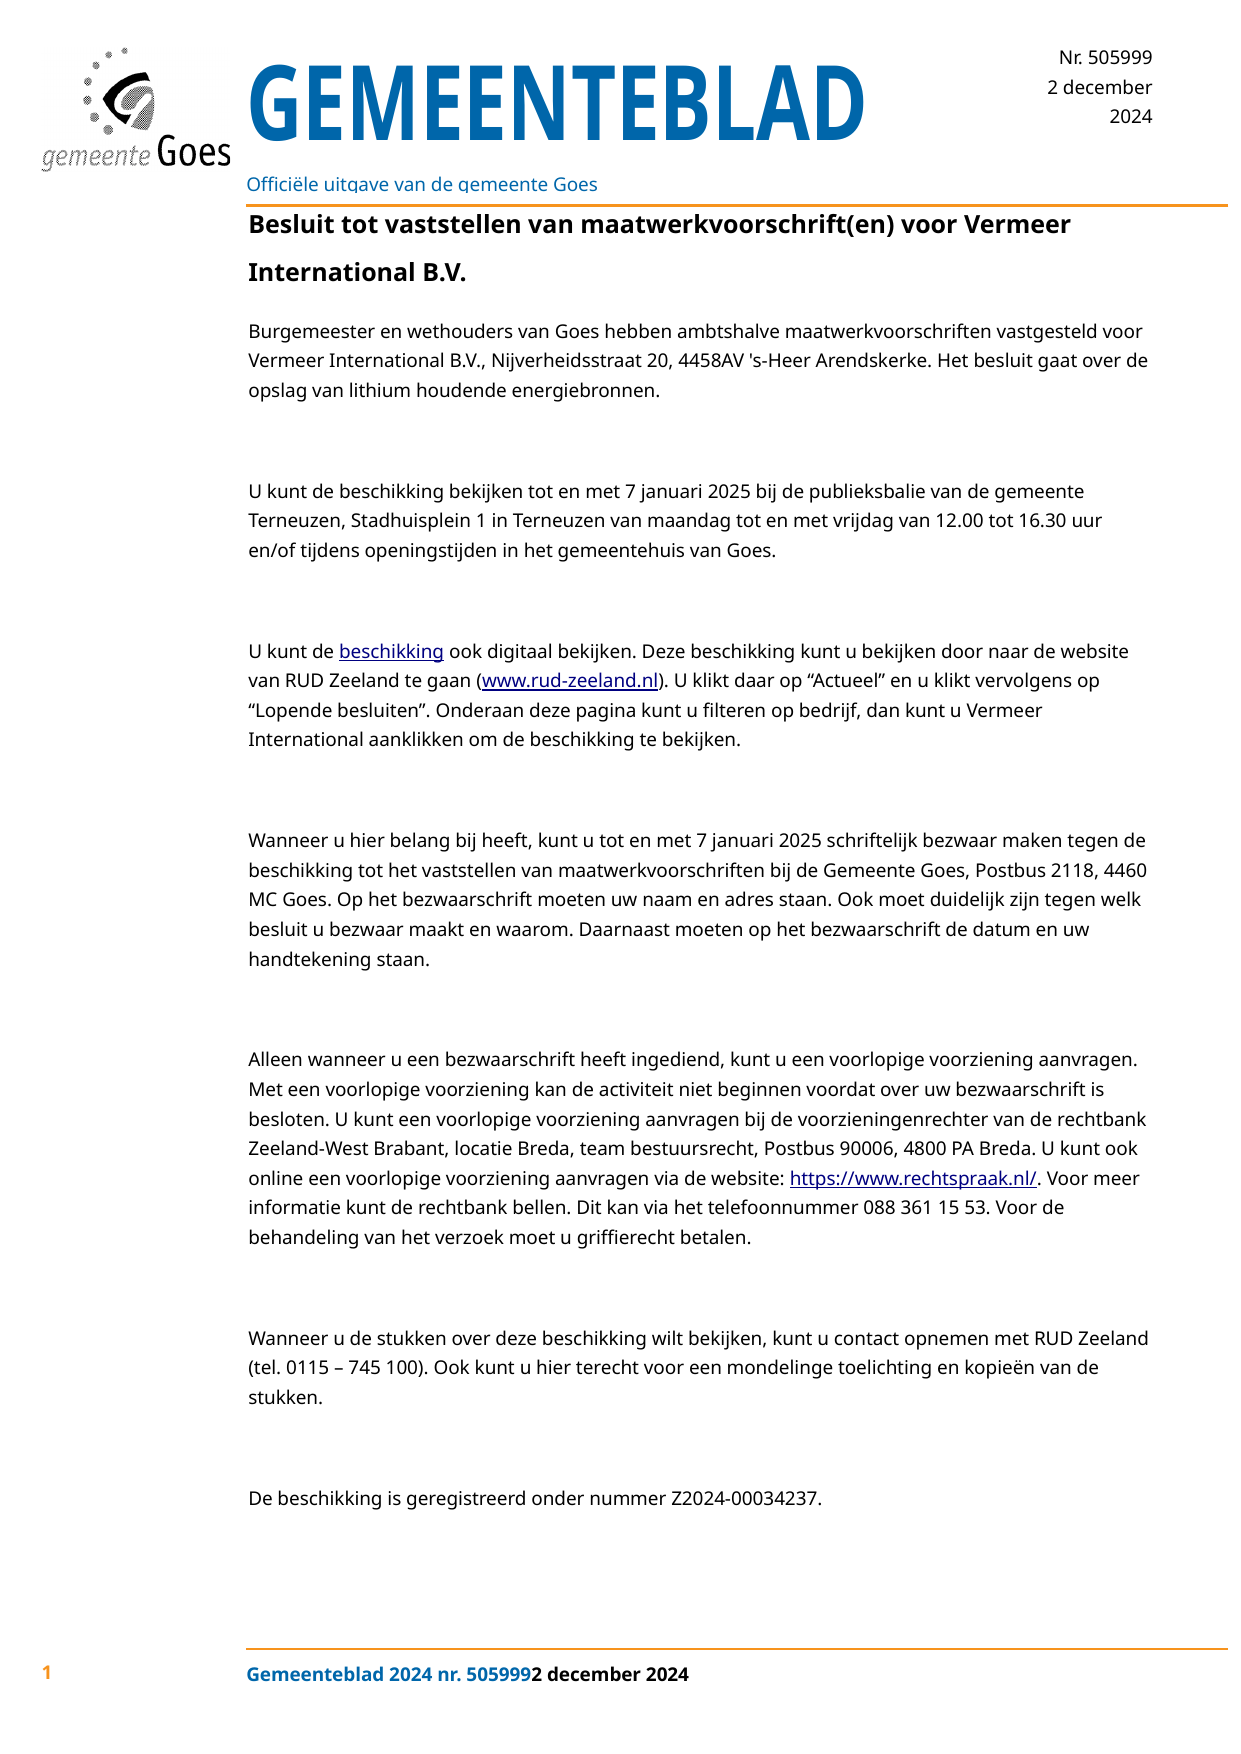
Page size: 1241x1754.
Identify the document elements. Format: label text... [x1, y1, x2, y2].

text Wanneer u hier belang bij heeft, kunt u tot en met 7 januari 2025 schriftelijk bezwaar maken tegen de beschikking tot het vaststellen van maatwerkvoorschriften bij de Gemeente Goes, Postbus 2118, 4460 MC Goes. Op het bezwaarschrift moeten uw naam en adres staan. Ook moet duidelijk zijn tegen welk besluit u bezwaar maakt en waarom. Daarnaast moeten op het bezwaarschrift de datum en uw handtekening staan. [248, 827, 1152, 972]
text Wanneer u de stukken over deze beschikking wilt bekijken, kunt u contact opnemen met RUD Zeeland (tel. 0115 – 745 100). Ook kunt u hier terecht voor een mondelinge toelichting en kopieën van de stukken. [248, 1325, 1152, 1410]
text U kunt de beschikking bekijken tot en met 7 januari 2025 bij de publieksbalie van de gemeente Terneuzen, Stadhuisplein 1 in Terneuzen van maandag tot en met vrijdag van 12.00 tot 16.30 uur en/of tijdens openingstijden in het gemeentehuis van Goes. [248, 478, 1152, 563]
text De beschikking is geregistreerd onder nummer Z2024-00034237. [248, 1485, 1152, 1511]
picture [41, 47, 231, 172]
text U kunt de beschikking ook digitaal bekijken. Deze beschikking kunt u bekijken door naar de website van RUD Zeeland te gaan (www.rud-zeeland.nl). U klikt daar op “Actueel” en u klikt vervolgens op “Lopende besluiten”. Onderaan deze pagina kunt u filteren op bedrijf, dan kunt u Vermeer International aanklikken om de beschikking te bekijken. [248, 638, 1152, 752]
text Burgemeester en wethouders van Goes hebben ambtshalve maatwerkvoorschriften vastgesteld voor Vermeer International B.V., Nijverheidsstraat 20, 4458AV 's-Heer Arendskerke. Het besluit gaat over de opslag van lithium houdende energiebronnen. [248, 318, 1152, 403]
text Alleen wanneer u een bezwaarschrift heeft ingediend, kunt u een voorlopige voorziening aanvragen. Met een voorlopige voorziening kan de activiteit niet beginnen voordat over uw bezwaarschrift is besloten. U kunt een voorlopige voorziening aanvragen bij de voorzieningenrechter van de rechtbank Zeeland-West Brabant, locatie Breda, team bestuursrecht, Postbus 90006, 4800 PA Breda. U kunt ook online een voorlopige voorziening aanvragen via de website: https://www.rechtspraak.nl/. Voor meer informatie kunt de rechtbank bellen. Dit kan via het telefoonnummer 088 361 15 53. Voor de behandeling van het verzoek moet u griffierecht betalen. [248, 1047, 1152, 1250]
text Besluit tot vaststellen van maatwerkvoorschrift(en) voor Vermeer International B.V. [248, 207, 1152, 288]
